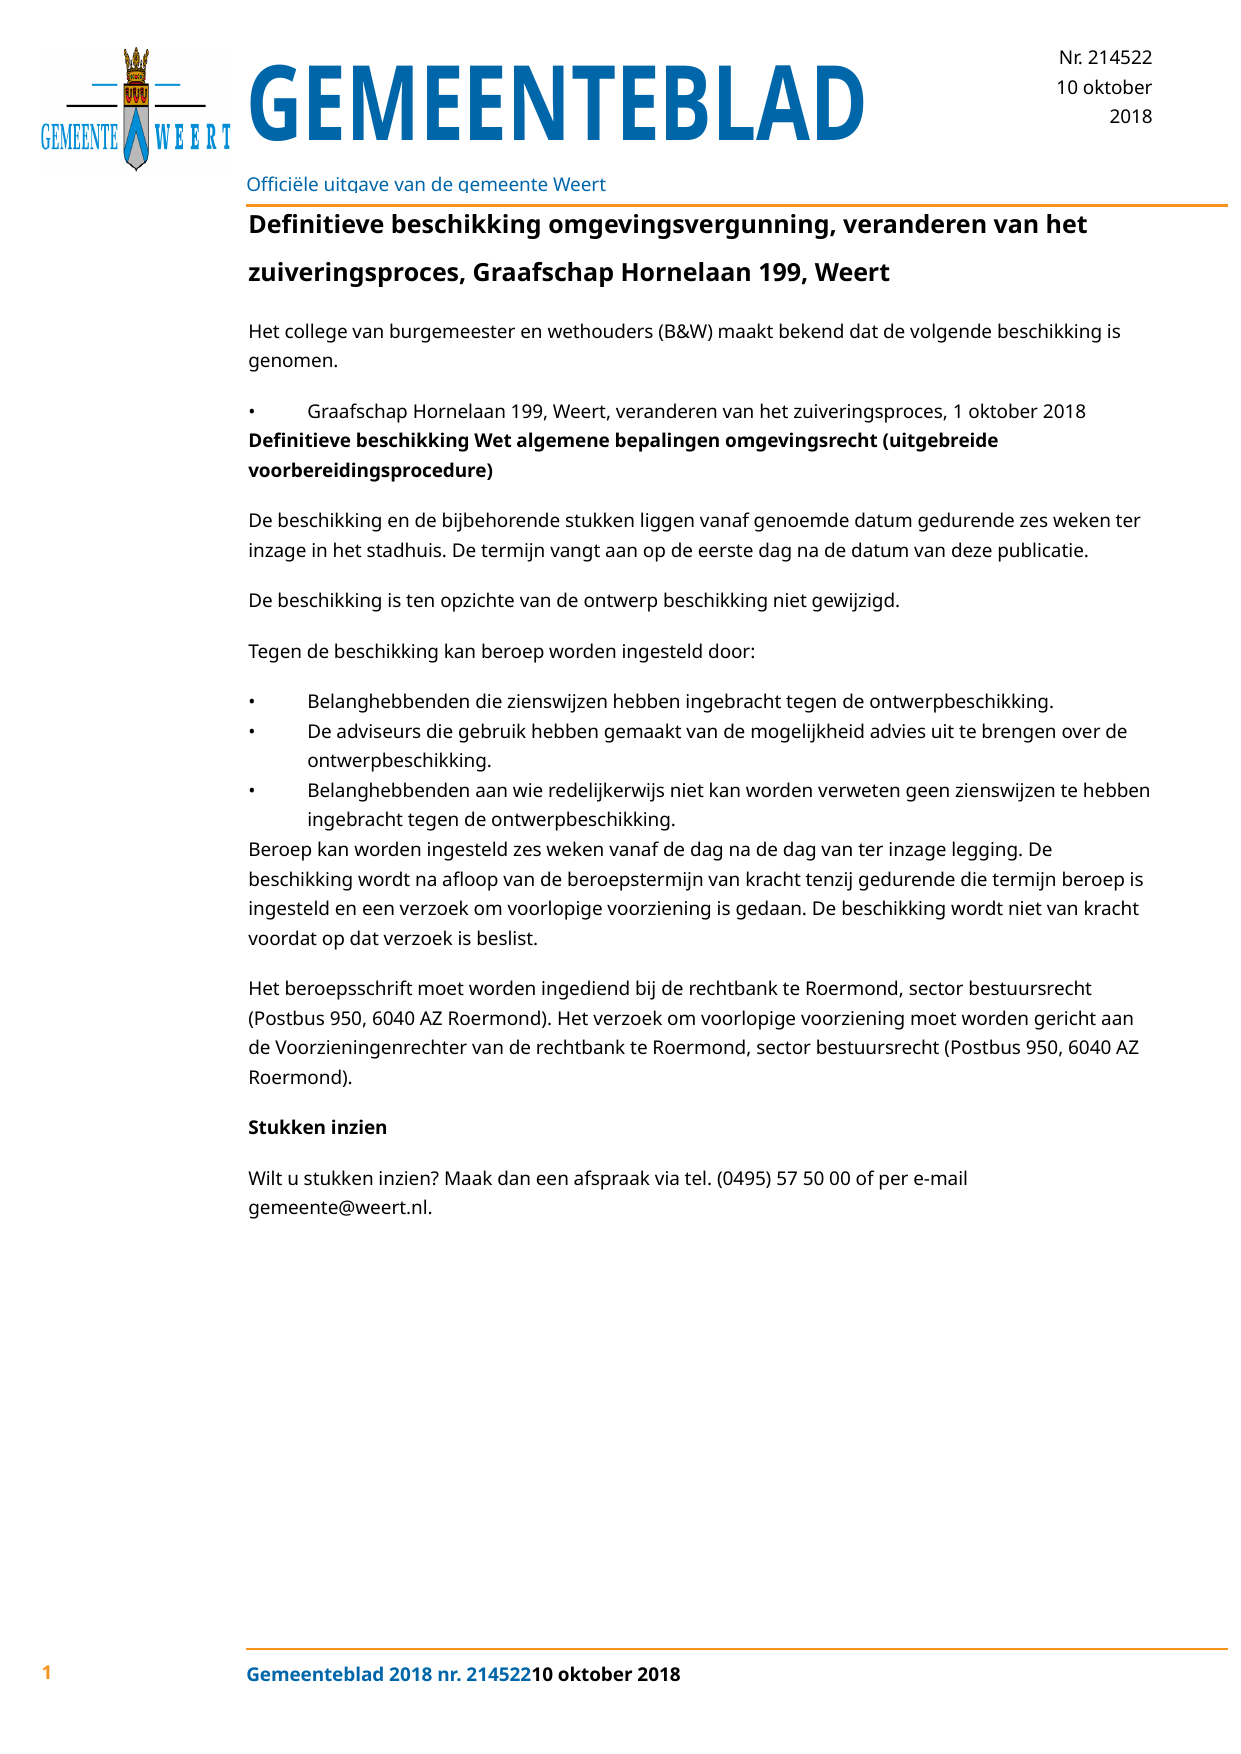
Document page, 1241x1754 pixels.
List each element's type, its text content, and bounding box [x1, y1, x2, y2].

text De beschikking is ten opzichte van de ontwerp beschikking niet gewijzigd. [248, 587, 1152, 613]
text Definitieve beschikking omgevingsvergunning, veranderen van het zuiveringsproces, Graafschap Hornelaan 199, Weert [248, 207, 1152, 288]
picture [41, 47, 231, 172]
list Graafschap Hornelaan 199, Weert, veranderen van het zuiveringsproces, 1 oktober 2018 [248, 398, 1152, 424]
text Het beroepsschrift moet worden ingediend bij de rechtbank te Roermond, sector bestuursrecht (Postbus 950, 6040 AZ Roermond). Het verzoek om voorlopige voorziening moet worden gericht aan de Voorzieningenrechter van de rechtbank te Roermond, sector bestuursrecht (Postbus 950, 6040 AZ Roermond). [248, 975, 1152, 1090]
text De beschikking en de bijbehorende stukken liggen vanaf genoemde datum gedurende zes weken ter inzage in het stadhuis. De termijn vangt aan op de eerste dag na de datum van deze publicatie. [248, 507, 1152, 563]
text Definitieve beschikking Wet algemene bepalingen omgevingsrecht (uitgebreide voorbereidingsprocedure) [248, 427, 1152, 483]
list Belanghebbenden aan wie redelijkerwijs niet kan worden verweten geen zienswijzen te hebben ingebracht tegen de ontwerpbeschikking. [248, 777, 1152, 832]
text Beroep kan worden ingesteld zes weken vanaf de dag na de dag van ter inzage legging. De beschikking wordt na afloop van de beroepstermijn van kracht tenzij gedurende die termijn beroep is ingesteld en een verzoek om voorlopige voorziening is gedaan. De beschikking wordt niet van kracht voordat op dat verzoek is beslist. [248, 836, 1152, 951]
text Tegen de beschikking kan beroep worden ingesteld door: [248, 638, 1152, 664]
text Het college van burgemeester en wethouders (B&W) maakt bekend dat de volgende beschikking is genomen. [248, 318, 1152, 373]
list De adviseurs die gebruik hebben gemaakt van de mogelijkheid advies uit te brengen over de ontwerpbeschikking. [248, 718, 1152, 773]
text Stukken inzien [248, 1114, 1152, 1140]
text Wilt u stukken inzien? Maak dan een afspraak via tel. (0495) 57 50 00 of per e-mail gemeente@weert.nl. [248, 1165, 1152, 1220]
list Belanghebbenden die zienswijzen hebben ingebracht tegen de ontwerpbeschikking. [248, 688, 1152, 714]
